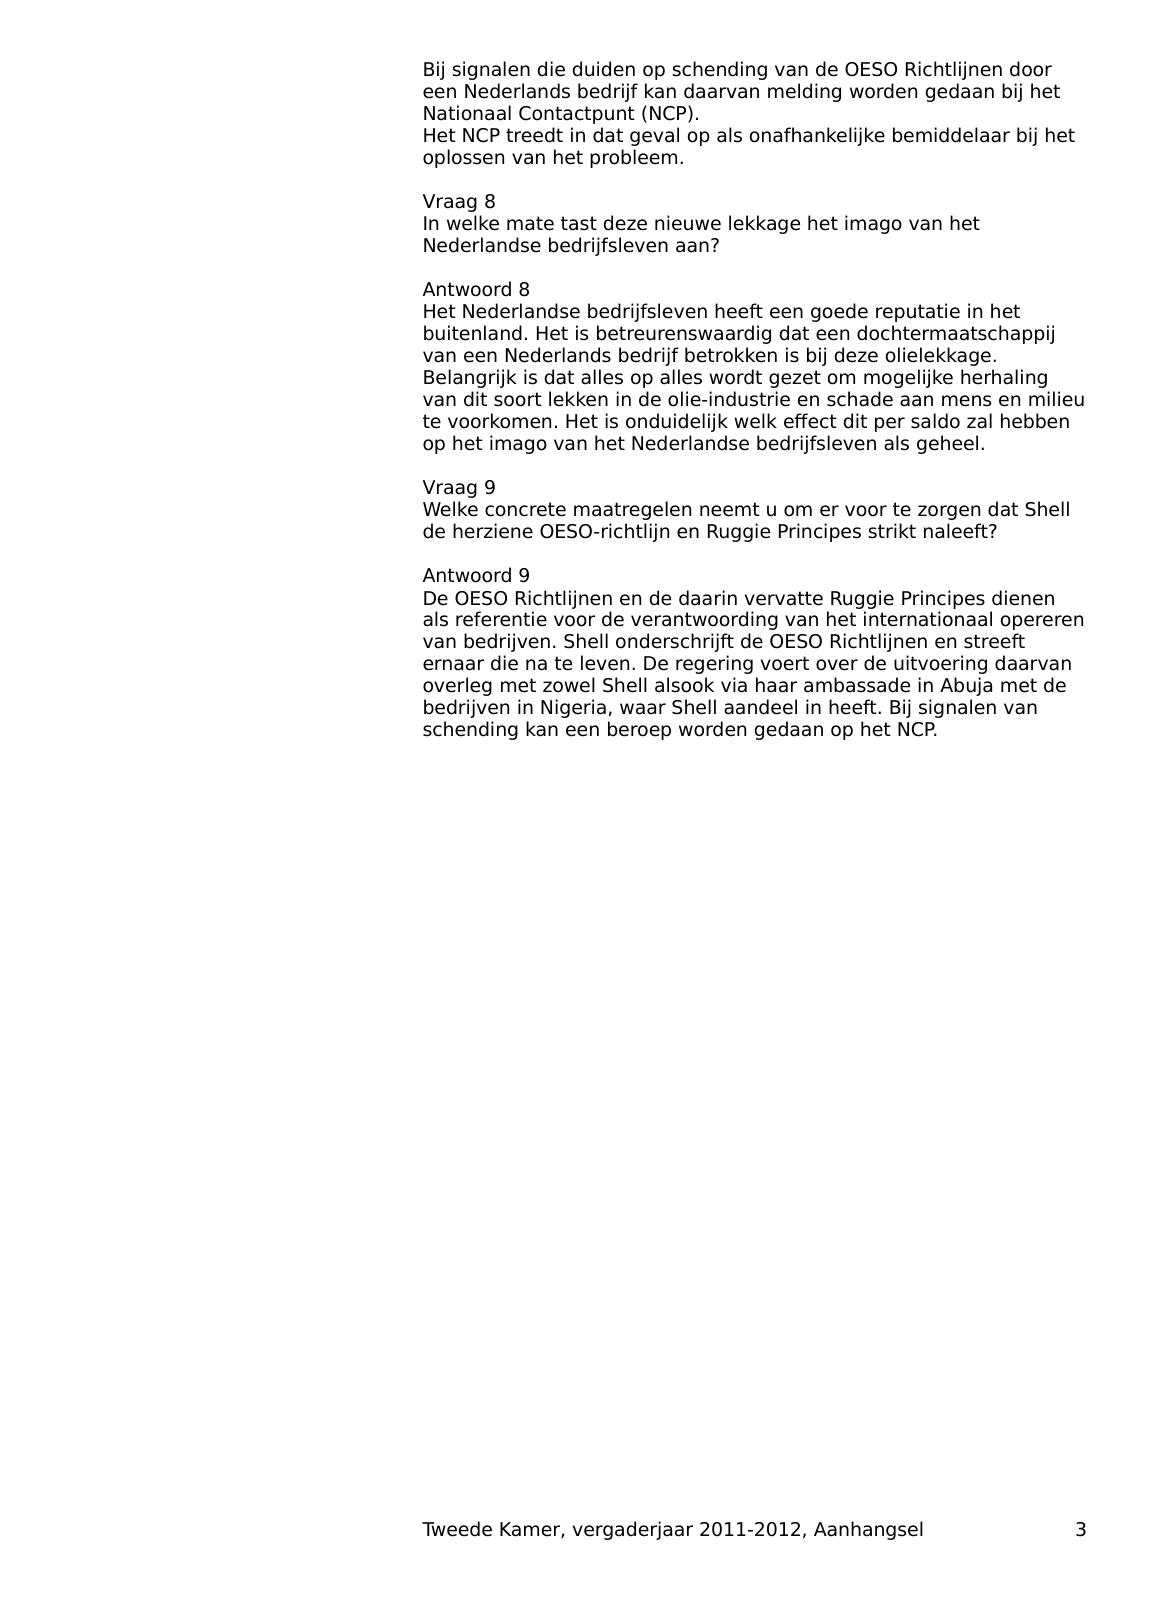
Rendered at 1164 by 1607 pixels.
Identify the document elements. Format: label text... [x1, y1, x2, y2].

text De OESO Richtlijnen en de daarin vervatte Ruggie Principes dienen als referentie voor de verantwoording van het internationaal opereren van bedrijven. Shell onderschrijft de OESO Richtlijnen en streeft ernaar die na te leven. De regering voert over de uitvoering daarvan overleg met zowel Shell alsook via haar ambassade in Abuja met de bedrijven in Nigeria, waar Shell aandeel in heeft. Bij signalen van schending kan een beroep worden gedaan op het NCP. [422, 587, 1087, 741]
text Bij signalen die duiden op schending van de OESO Richtlijnen door een Nederlands bedrijf kan daarvan melding worden gedaan bij het Nationaal Contactpunt (NCP). [422, 59, 1087, 125]
text Het Nederlandse bedrijfsleven heeft een goede reputatie in het buitenland. Het is betreurenswaardig dat een dochtermaatschappij van een Nederlands bedrijf betrokken is bij deze olielekkage. Belangrijk is dat alles op alles wordt gezet om mogelijke herhaling van dit soort lekken in de olie-industrie en schade aan mens en milieu te voorkomen. Het is onduidelijk welk effect dit per saldo zal hebben op het imago van het Nederlandse bedrijfsleven als geheel. [422, 301, 1087, 455]
text Vraag 9 [422, 477, 1087, 499]
text Welke concrete maatregelen neemt u om er voor te zorgen dat Shell de herziene OESO-richtlijn en Ruggie Principes strikt naleeft? [422, 499, 1087, 543]
text Het NCP treedt in dat geval op als onafhankelijke bemiddelaar bij het oplossen van het probleem. [422, 125, 1087, 169]
text Antwoord 9 [422, 565, 1087, 587]
text In welke mate tast deze nieuwe lekkage het imago van het Nederlandse bedrijfsleven aan? [422, 213, 1087, 257]
text Vraag 8 [422, 191, 1087, 213]
text Antwoord 8 [422, 279, 1087, 301]
